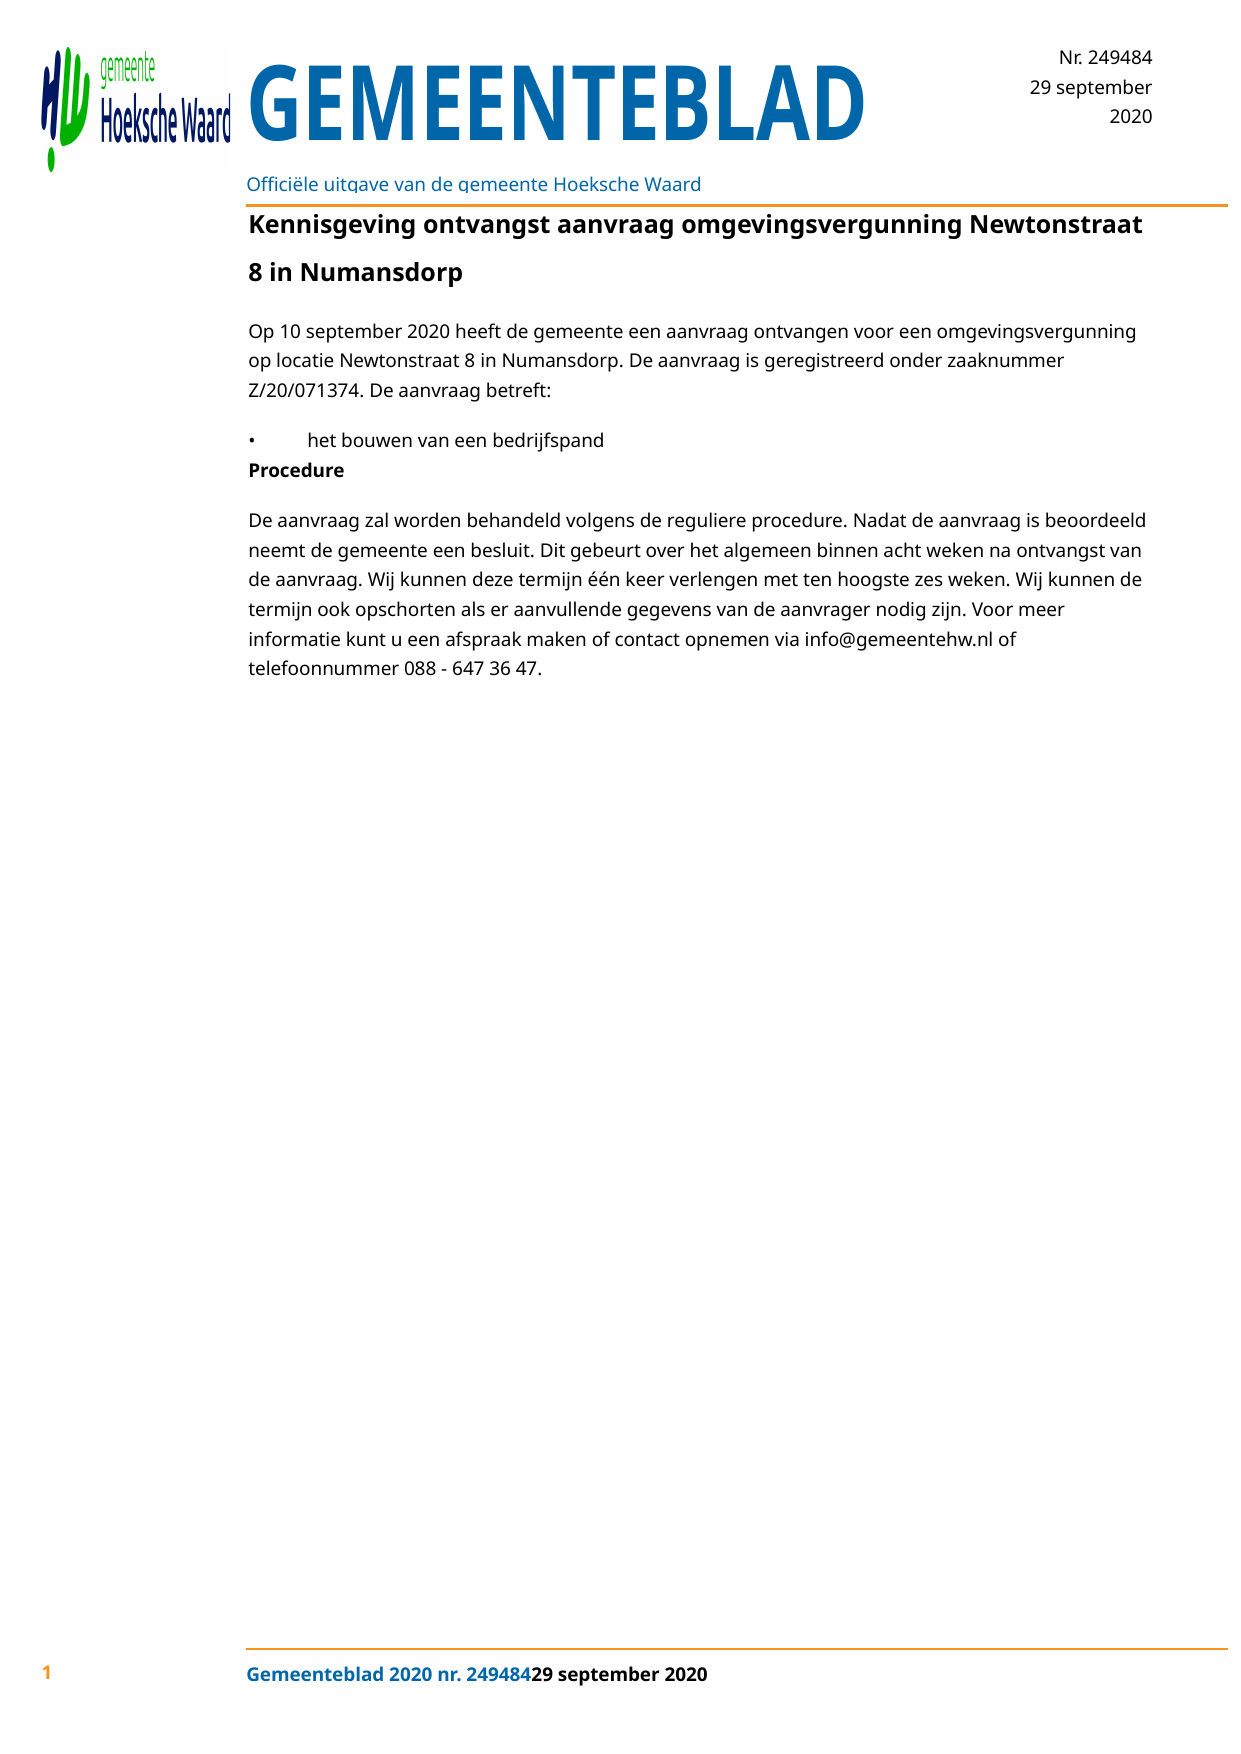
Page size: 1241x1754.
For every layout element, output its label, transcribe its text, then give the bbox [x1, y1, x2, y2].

picture [41, 47, 231, 172]
list het bouwen van een bedrijfspand [248, 427, 1152, 453]
text Procedure [248, 457, 1152, 483]
text Kennisgeving ontvangst aanvraag omgevingsvergunning Newtonstraat 8 in Numansdorp [248, 207, 1152, 288]
text Op 10 september 2020 heeft de gemeente een aanvraag ontvangen voor een omgevingsvergunning op locatie Newtonstraat 8 in Numansdorp. De aanvraag is geregistreerd onder zaaknummer Z/20/071374. De aanvraag betreft: [248, 318, 1152, 403]
text De aanvraag zal worden behandeld volgens de reguliere procedure. Nadat de aanvraag is beoordeeld neemt de gemeente een besluit. Dit gebeurt over het algemeen binnen acht weken na ontvangst van de aanvraag. Wij kunnen deze termijn één keer verlengen met ten hoogste zes weken. Wij kunnen de termijn ook opschorten als er aanvullende gegevens van de aanvrager nodig zijn. Voor meer informatie kunt u een afspraak maken of contact opnemen via info@gemeentehw.nl of telefoonnummer 088 - 647 36 47. [248, 507, 1152, 681]
